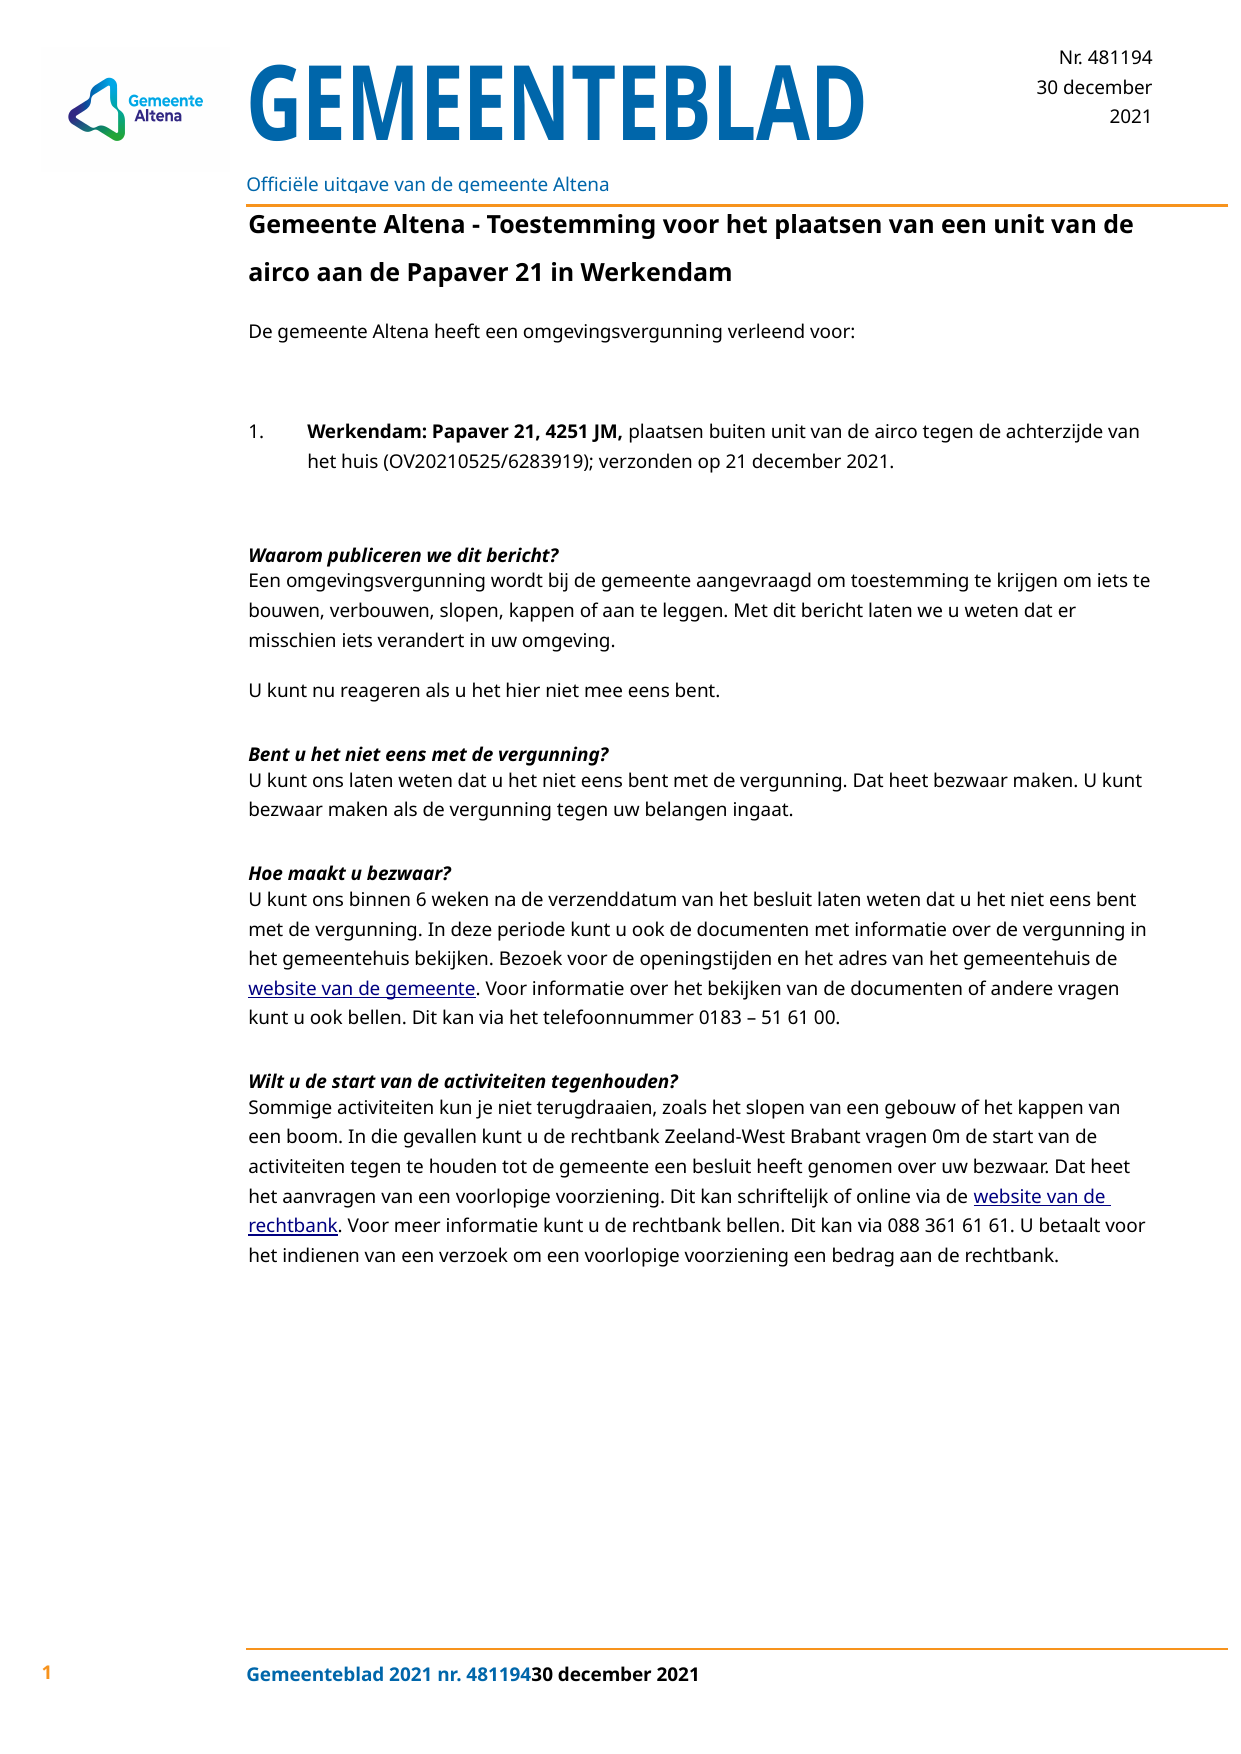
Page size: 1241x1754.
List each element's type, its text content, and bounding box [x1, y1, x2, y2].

text Sommige activiteiten kun je niet terugdraaien, zoals het slopen van een gebouw of het kappen van een boom. In die gevallen kunt u de rechtbank Zeeland-West Brabant vragen 0m de start van de activiteiten tegen te houden tot de gemeente een besluit heeft genomen over uw bezwaar. Dat heet het aanvragen van een voorlopige voorziening. Dit kan schriftelijk of online via de website van de rechtbank. Voor meer informatie kunt u de rechtbank bellen. Dit kan via 088 361 61 61. U betaalt voor het indienen van een verzoek om een voorlopige voorziening een bedrag aan de rechtbank. [248, 1094, 1152, 1268]
text U kunt nu reageren als u het hier niet mee eens bent. [248, 677, 1152, 703]
text Waarom publiceren we dit bericht? [248, 542, 1152, 568]
text Gemeente Altena - Toestemming voor het plaatsen van een unit van de airco aan de Papaver 21 in Werkendam [248, 207, 1152, 288]
text U kunt ons binnen 6 weken na de verzenddatum van het besluit laten weten dat u het niet eens bent met de vergunning. In deze periode kunt u ook de documenten met informatie over de vergunning in het gemeentehuis bekijken. Bezoek voor de openingstijden en het adres van het gemeentehuis de website van de gemeente. Voor informatie over het bekijken van de documenten of andere vragen kunt u ook bellen. Dit kan via het telefoonnummer 0183 – 51 61 00. [248, 886, 1152, 1030]
list Werkendam: Papaver 21, 4251 JM, plaatsen buiten unit van de airco tegen de achterzijde van het huis (OV20210525/6283919); verzonden op 21 december 2021. [248, 419, 1152, 474]
text Wilt u de start van de activiteiten tegenhouden? [248, 1068, 1152, 1094]
picture [41, 47, 231, 172]
text Een omgevingsvergunning wordt bij de gemeente aangevraagd om toestemming te krijgen om iets te bouwen, verbouwen, slopen, kappen of aan te leggen. Met dit bericht laten we u weten dat er misschien iets verandert in uw omgeving. [248, 568, 1152, 652]
text De gemeente Altena heeft een omgevingsvergunning verleend voor: [248, 318, 1152, 344]
text U kunt ons laten weten dat u het niet eens bent met de vergunning. Dat heet bezwaar maken. U kunt bezwaar maken als de vergunning tegen uw belangen ingaat. [248, 767, 1152, 822]
text Bent u het niet eens met de vergunning? [248, 741, 1152, 767]
text Hoe maakt u bezwaar? [248, 860, 1152, 886]
